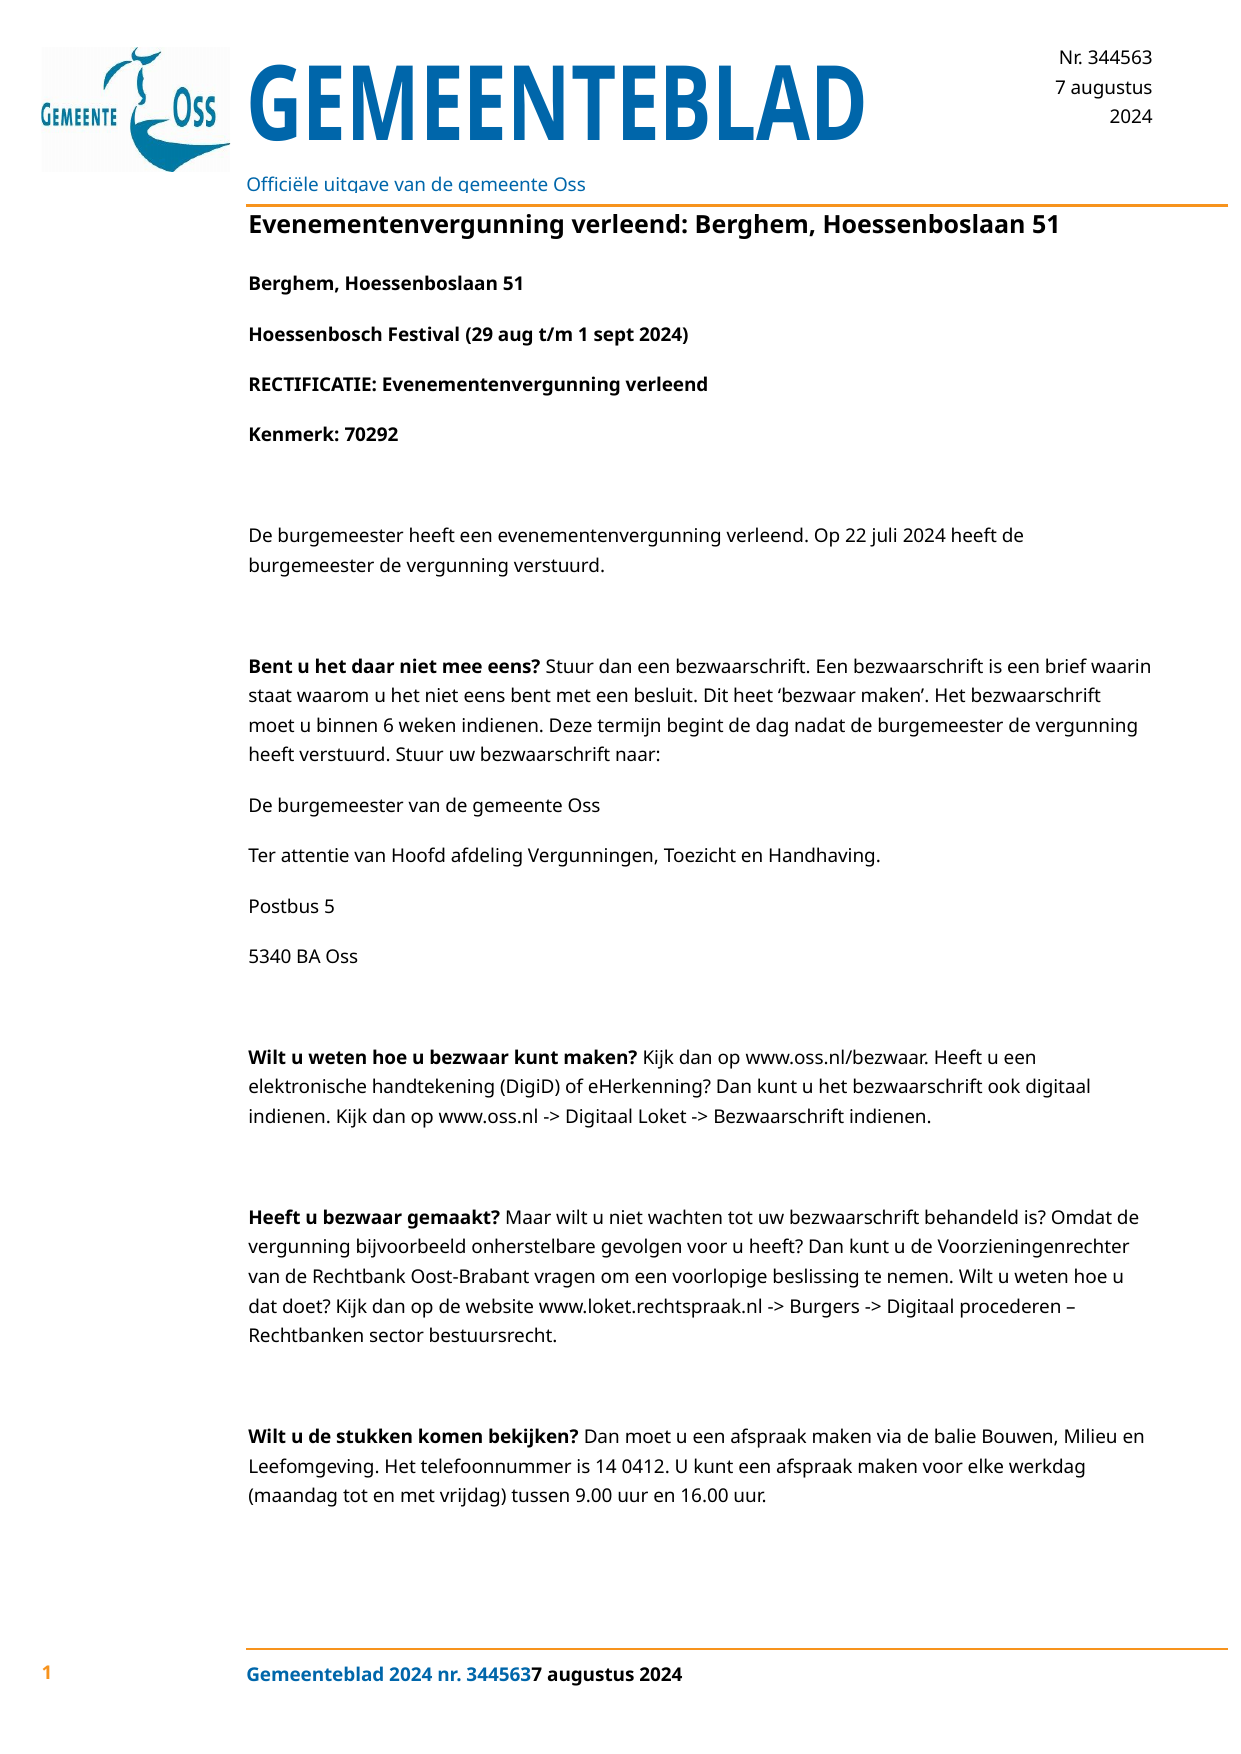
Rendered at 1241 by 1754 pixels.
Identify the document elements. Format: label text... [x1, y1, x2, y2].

text Berghem, Hoessenboslaan 51 [248, 270, 1152, 296]
text Evenementenvergunning verleend: Berghem, Hoessenboslaan 51 [248, 207, 1152, 241]
text RECTIFICATIE: Evenementenvergunning verleend [248, 371, 1152, 397]
text 5340 BA Oss [248, 943, 1152, 969]
picture [41, 47, 231, 172]
text De burgemeester heeft een evenementenvergunning verleend. Op 22 juli 2024 heeft de burgemeester de vergunning verstuurd. [248, 522, 1152, 578]
text Bent u het daar niet mee eens? Stuur dan een bezwaarschrift. Een bezwaarschrift is een brief waarin staat waarom u het niet eens bent met een besluit. Dit heet ‘bezwaar maken’. Het bezwaarschrift moet u binnen 6 weken indienen. Deze termijn begint de dag nadat de burgemeester de vergunning heeft verstuurd. Stuur uw bezwaarschrift naar: [248, 653, 1152, 767]
text Wilt u de stukken komen bekijken? Dan moet u een afspraak maken via de balie Bouwen, Milieu en Leefomgeving. Het telefoonnummer is 14 0412. U kunt een afspraak maken voor elke werkdag (maandag tot en met vrijdag) tussen 9.00 uur en 16.00 uur. [248, 1423, 1152, 1508]
text Heeft u bezwaar gemaakt? Maar wilt u niet wachten tot uw bezwaarschrift behandeld is? Omdat de vergunning bijvoorbeeld onherstelbare gevolgen voor u heeft? Dan kunt u de Voorzieningenrechter van de Rechtbank Oost-Brabant vragen om een voorlopige beslissing te nemen. Wilt u weten hoe u dat doet? Kijk dan op de website www.loket.rechtspraak.nl -> Burgers -> Digitaal procederen – Rechtbanken sector bestuursrecht. [248, 1204, 1152, 1348]
text Kenmerk: 70292 [248, 422, 1152, 447]
text Ter attentie van Hoofd afdeling Vergunningen, Toezicht en Handhaving. [248, 842, 1152, 868]
text Hoessenbosch Festival (29 aug t/m 1 sept 2024) [248, 321, 1152, 346]
text Postbus 5 [248, 893, 1152, 918]
text De burgemeester van de gemeente Oss [248, 792, 1152, 818]
text Wilt u weten hoe u bezwaar kunt maken? Kijk dan op www.oss.nl/bezwaar. Heeft u een elektronische handtekening (DigiD) of eHerkenning? Dan kunt u het bezwaarschrift ook digitaal indienen. Kijk dan op www.oss.nl -> Digitaal Loket -> Bezwaarschrift indienen. [248, 1044, 1152, 1129]
